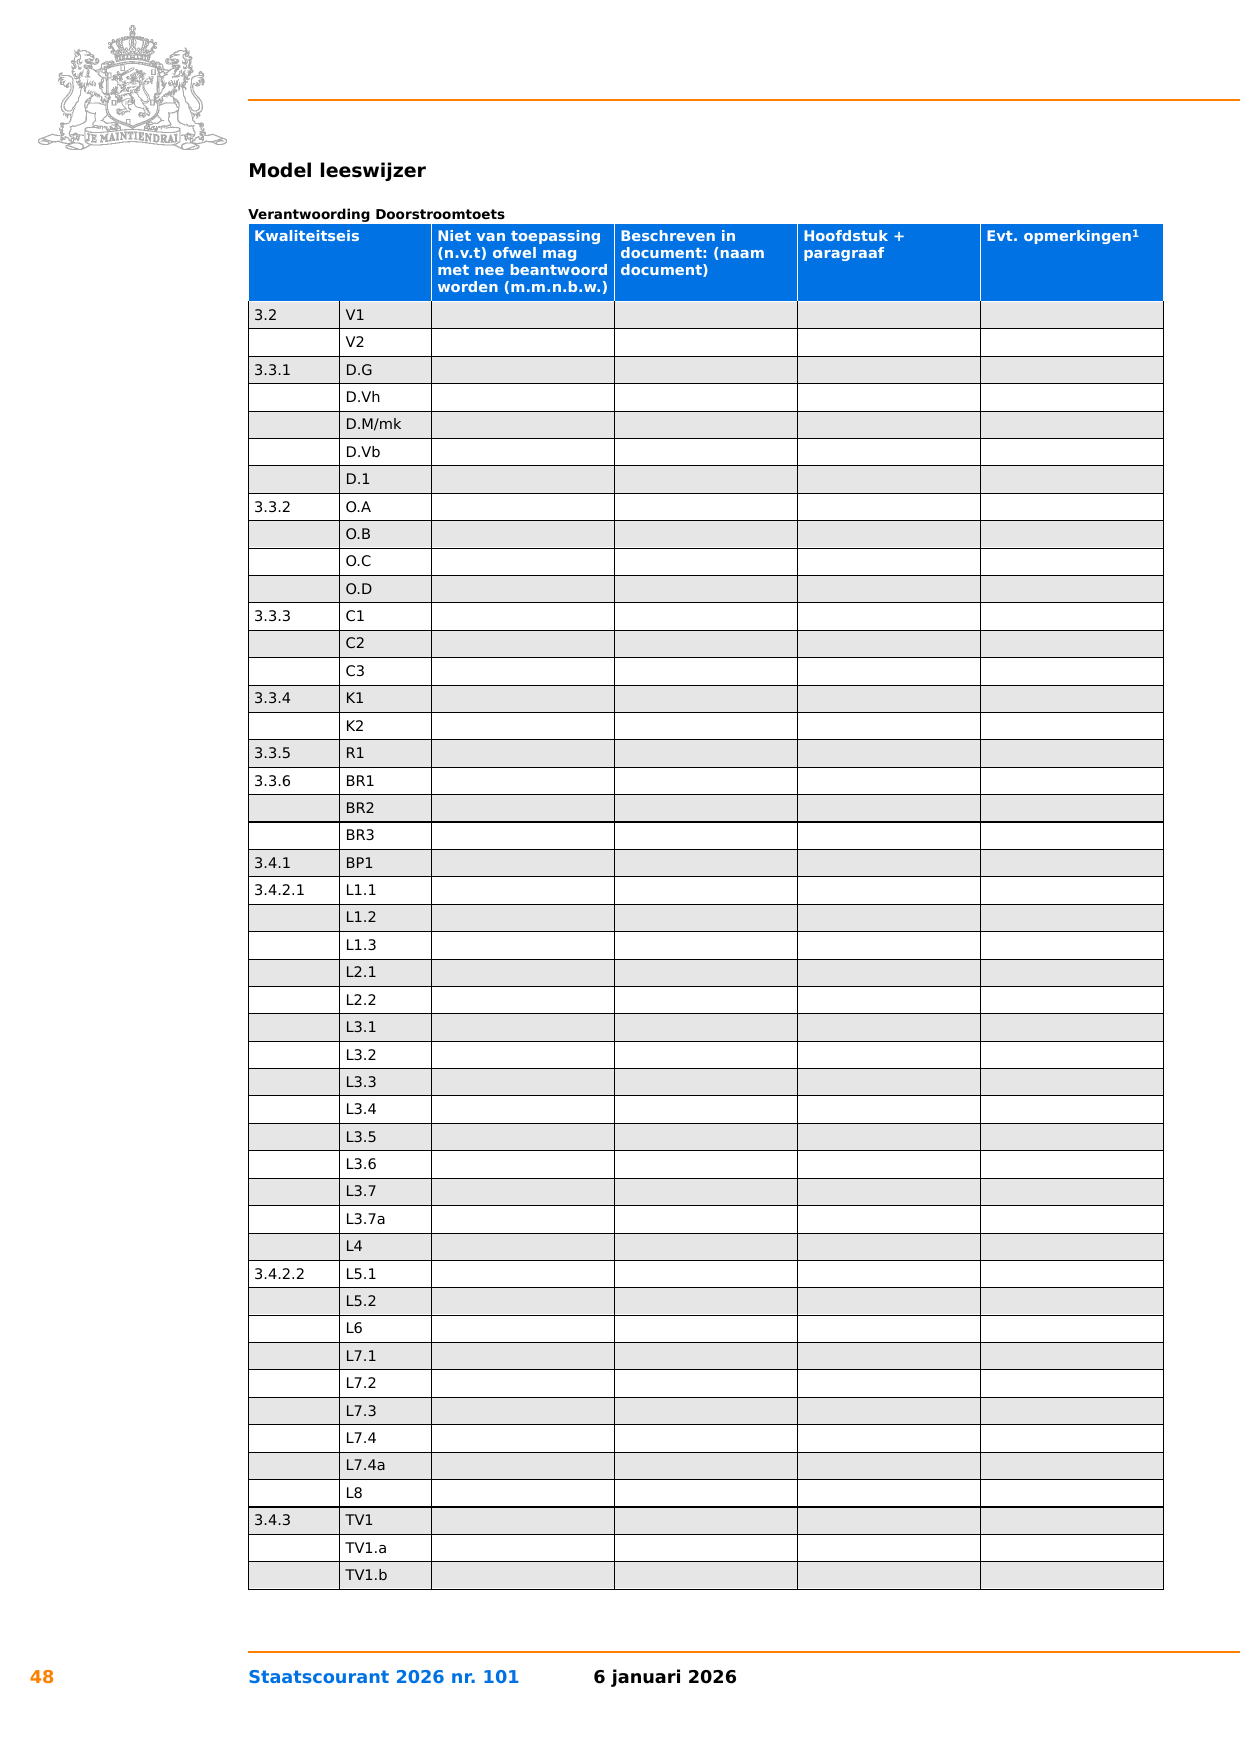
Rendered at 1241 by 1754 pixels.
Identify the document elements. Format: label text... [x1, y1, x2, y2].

table_cell 3.4.1 [249, 850, 339, 876]
table_cell C2 [340, 631, 431, 657]
table_cell [615, 1370, 797, 1397]
table_cell [615, 1151, 797, 1178]
table_cell [798, 1124, 980, 1150]
table_cell [981, 1261, 1163, 1287]
table_cell [432, 658, 614, 684]
table_cell [798, 603, 980, 630]
table_cell [432, 850, 614, 876]
table_cell C3 [340, 658, 431, 684]
table_cell [249, 1316, 339, 1342]
table_cell L7.2 [340, 1370, 431, 1397]
table_cell [798, 740, 980, 767]
table_cell [615, 302, 797, 328]
table_cell BR2 [340, 795, 431, 821]
table_cell [615, 877, 797, 904]
table_cell L2.2 [340, 987, 431, 1013]
table_cell [432, 686, 614, 712]
table_cell [615, 1316, 797, 1342]
table_cell [615, 1042, 797, 1068]
table_cell 3.3.6 [249, 768, 339, 794]
table_cell [615, 1508, 797, 1534]
table_cell [798, 658, 980, 684]
table_cell Evt. opmerkingen1 [981, 224, 1163, 301]
table_cell [981, 1124, 1163, 1150]
table_cell [249, 1398, 339, 1424]
table_cell [615, 412, 797, 438]
table_cell [798, 1508, 980, 1534]
table_cell L3.7 [340, 1179, 431, 1205]
table_cell [249, 1206, 339, 1232]
table_cell [981, 302, 1163, 328]
table_cell [432, 932, 614, 958]
table_cell BR1 [340, 768, 431, 794]
table_cell [798, 960, 980, 986]
table_cell [798, 932, 980, 958]
table_cell Kwaliteitseis [249, 224, 431, 301]
table_cell [432, 1425, 614, 1452]
table_cell [432, 329, 614, 356]
table_cell [432, 1398, 614, 1424]
table_cell [798, 494, 980, 520]
table_cell L7.4 [340, 1425, 431, 1452]
table_cell [432, 795, 614, 821]
table_cell [432, 713, 614, 739]
table_cell [615, 1535, 797, 1561]
table_cell L7.1 [340, 1343, 431, 1369]
table_cell 3.4.2.2 [249, 1261, 339, 1287]
table_cell [798, 1042, 980, 1068]
table_cell [249, 1014, 339, 1041]
table_cell [432, 1480, 614, 1506]
subtitle Model leeswijzer [248, 160, 1163, 182]
table_cell [432, 1288, 614, 1314]
table_cell [981, 1234, 1163, 1260]
table_cell [249, 932, 339, 958]
table_cell [981, 1014, 1163, 1041]
table_cell L5.2 [340, 1288, 431, 1314]
table_cell [249, 905, 339, 931]
table_cell [249, 1096, 339, 1123]
table_cell [615, 1069, 797, 1095]
table_cell O.D [340, 576, 431, 602]
table_cell [798, 713, 980, 739]
table_cell D.G [340, 357, 431, 383]
table_cell [432, 823, 614, 849]
table_cell [798, 1179, 980, 1205]
table_cell [981, 494, 1163, 520]
table_cell [981, 1206, 1163, 1232]
table_cell V2 [340, 329, 431, 356]
table_cell [249, 1124, 339, 1150]
table_cell [432, 1042, 614, 1068]
table_cell [249, 1453, 339, 1479]
table_cell [432, 521, 614, 547]
table_cell [615, 494, 797, 520]
table_cell [432, 631, 614, 657]
table_cell [798, 1014, 980, 1041]
table_cell L1.1 [340, 877, 431, 904]
table_cell [615, 713, 797, 739]
table_cell [249, 1425, 339, 1452]
table_cell [981, 932, 1163, 958]
table_cell [249, 1535, 339, 1561]
table_cell K2 [340, 713, 431, 739]
table_cell O.C [340, 549, 431, 575]
table_cell [432, 987, 614, 1013]
table_cell [432, 1535, 614, 1561]
table_cell [981, 384, 1163, 411]
table_cell [798, 302, 980, 328]
table_cell [798, 631, 980, 657]
table_cell [615, 1343, 797, 1369]
table_cell [432, 439, 614, 465]
table_cell L3.4 [340, 1096, 431, 1123]
table_cell 3.3.2 [249, 494, 339, 520]
table_cell [798, 1398, 980, 1424]
table_cell [249, 1042, 339, 1068]
table_cell [798, 357, 980, 383]
table_cell C1 [340, 603, 431, 630]
table_cell [432, 412, 614, 438]
table_cell [249, 412, 339, 438]
table_cell [798, 439, 980, 465]
table_cell [432, 384, 614, 411]
table_cell K1 [340, 686, 431, 712]
table_cell D.Vh [340, 384, 431, 411]
table_cell [432, 466, 614, 493]
table_cell [981, 1425, 1163, 1452]
table_cell L7.4a [340, 1453, 431, 1479]
table_cell 3.3.1 [249, 357, 339, 383]
table_cell TV1.a [340, 1535, 431, 1561]
table_cell [615, 603, 797, 630]
table_cell [981, 740, 1163, 767]
table_cell L3.1 [340, 1014, 431, 1041]
table_cell 3.2 [249, 302, 339, 328]
table_cell [981, 1535, 1163, 1561]
table_cell [432, 960, 614, 986]
table_cell [615, 960, 797, 986]
table_cell [981, 960, 1163, 986]
table_cell [981, 795, 1163, 821]
table_cell [432, 1234, 614, 1260]
table_cell [615, 1562, 797, 1588]
table_cell [798, 1316, 980, 1342]
table_cell [615, 905, 797, 931]
table_cell [615, 1261, 797, 1287]
table_cell L1.3 [340, 932, 431, 958]
table_cell [981, 329, 1163, 356]
table_cell [432, 877, 614, 904]
table_cell [249, 1288, 339, 1314]
table_cell [432, 576, 614, 602]
table_cell [249, 549, 339, 575]
table_cell [981, 1096, 1163, 1123]
table_cell L5.1 [340, 1261, 431, 1287]
table_cell [798, 850, 980, 876]
table_cell [981, 1480, 1163, 1506]
table_cell [981, 658, 1163, 684]
table_cell [432, 905, 614, 931]
table_cell [615, 521, 797, 547]
table_cell [615, 658, 797, 684]
table_cell D.1 [340, 466, 431, 493]
table_cell [615, 1453, 797, 1479]
table_cell [981, 1398, 1163, 1424]
table_cell [798, 1069, 980, 1095]
table_cell [798, 521, 980, 547]
table_cell [615, 549, 797, 575]
table_cell [798, 1453, 980, 1479]
table_cell [981, 439, 1163, 465]
table_cell Niet van toepassing (n.v.t) ofwel mag met nee beantwoord worden (m.m.n.b.w.) [432, 224, 614, 301]
table_cell D.Vb [340, 439, 431, 465]
table_cell [981, 631, 1163, 657]
table_cell [798, 987, 980, 1013]
table_cell [981, 686, 1163, 712]
table_cell [432, 768, 614, 794]
table_cell L2.1 [340, 960, 431, 986]
table_cell [615, 1014, 797, 1041]
table_cell [798, 1562, 980, 1588]
table_cell [981, 1179, 1163, 1205]
table_cell [798, 329, 980, 356]
table_cell [432, 603, 614, 630]
table_cell [249, 1480, 339, 1506]
table_cell [432, 1316, 614, 1342]
table_cell [615, 357, 797, 383]
table_cell [798, 1261, 980, 1287]
table_cell [798, 1288, 980, 1314]
table_cell [432, 1124, 614, 1150]
table_cell [615, 740, 797, 767]
table_cell [615, 576, 797, 602]
table_cell [615, 1096, 797, 1123]
table_cell TV1.b [340, 1562, 431, 1588]
table_cell L7.3 [340, 1398, 431, 1424]
table_cell [981, 1562, 1163, 1588]
table_cell [615, 1206, 797, 1232]
table_cell [615, 823, 797, 849]
table_cell L3.2 [340, 1042, 431, 1068]
table_cell [432, 494, 614, 520]
table_cell [981, 823, 1163, 849]
table_cell [249, 631, 339, 657]
table_cell [432, 1453, 614, 1479]
table_cell [249, 1370, 339, 1397]
table_cell [249, 1179, 339, 1205]
table_cell [615, 987, 797, 1013]
table_cell [615, 1398, 797, 1424]
table_cell V1 [340, 302, 431, 328]
table_cell [981, 1508, 1163, 1534]
table_cell [981, 1042, 1163, 1068]
table_cell [981, 1343, 1163, 1369]
table_cell [981, 768, 1163, 794]
table_cell [798, 905, 980, 931]
table_cell L3.7a [340, 1206, 431, 1232]
table_cell [981, 549, 1163, 575]
table_cell [249, 658, 339, 684]
table_cell [615, 1425, 797, 1452]
table_cell [249, 1069, 339, 1095]
table_cell [249, 795, 339, 821]
table_cell [432, 1206, 614, 1232]
table_cell 3.3.5 [249, 740, 339, 767]
table_cell [981, 1151, 1163, 1178]
table_cell [432, 1508, 614, 1534]
table_cell TV1 [340, 1508, 431, 1534]
table_cell [798, 1535, 980, 1561]
table_cell [249, 466, 339, 493]
table_cell [981, 1316, 1163, 1342]
table_cell [615, 768, 797, 794]
table_cell [798, 1480, 980, 1506]
table_cell [249, 576, 339, 602]
table_cell [432, 1343, 614, 1369]
table_cell [432, 1261, 614, 1287]
table_cell [798, 1096, 980, 1123]
table_cell [981, 357, 1163, 383]
table_cell [432, 740, 614, 767]
table_cell [615, 1124, 797, 1150]
table_cell [249, 1234, 339, 1260]
table_cell [798, 1151, 980, 1178]
table_cell [432, 1562, 614, 1588]
table_cell [798, 1343, 980, 1369]
table_cell Hoofdstuk + paragraaf [798, 224, 980, 301]
table_cell 3.3.4 [249, 686, 339, 712]
table_cell L3.3 [340, 1069, 431, 1095]
table_cell [432, 549, 614, 575]
table_cell [981, 987, 1163, 1013]
table_cell L3.6 [340, 1151, 431, 1178]
table_cell 3.4.3 [249, 1508, 339, 1534]
table_cell [981, 412, 1163, 438]
table_cell [798, 1370, 980, 1397]
table_cell [615, 932, 797, 958]
table_cell [615, 795, 797, 821]
table_cell [432, 1370, 614, 1397]
table_cell 3.3.3 [249, 603, 339, 630]
table_cell L6 [340, 1316, 431, 1342]
table_cell [615, 631, 797, 657]
picture [38, 25, 227, 150]
table_cell [615, 686, 797, 712]
table_cell [798, 686, 980, 712]
table_cell [432, 1014, 614, 1041]
table_cell [798, 466, 980, 493]
table_cell [249, 713, 339, 739]
table_cell [981, 466, 1163, 493]
table_cell [798, 823, 980, 849]
table_cell [981, 905, 1163, 931]
table_cell [981, 603, 1163, 630]
table_cell [798, 877, 980, 904]
table_cell [249, 1562, 339, 1588]
table_cell L4 [340, 1234, 431, 1260]
table_cell [249, 521, 339, 547]
table_cell [981, 576, 1163, 602]
table_cell [249, 1343, 339, 1369]
table_cell R1 [340, 740, 431, 767]
table_cell [981, 1069, 1163, 1095]
table_cell [249, 329, 339, 356]
table_cell [432, 1069, 614, 1095]
table_cell [432, 1179, 614, 1205]
table_cell Beschreven in document: (naam document) [615, 224, 797, 301]
table_cell [981, 1288, 1163, 1314]
table_cell [432, 1096, 614, 1123]
table_cell L1.2 [340, 905, 431, 931]
table_cell [615, 850, 797, 876]
table_cell [981, 1370, 1163, 1397]
table_cell [981, 713, 1163, 739]
table_cell [798, 768, 980, 794]
table_cell O.B [340, 521, 431, 547]
table_cell [798, 549, 980, 575]
table_cell [798, 576, 980, 602]
table_cell D.M/mk [340, 412, 431, 438]
table_cell [615, 466, 797, 493]
table_cell [981, 521, 1163, 547]
table_cell [981, 1453, 1163, 1479]
table_cell [798, 1234, 980, 1260]
table_cell [249, 1151, 339, 1178]
table_cell [798, 1425, 980, 1452]
table_cell [798, 795, 980, 821]
table_cell BP1 [340, 850, 431, 876]
table_cell [432, 302, 614, 328]
table_cell [615, 1480, 797, 1506]
table_cell [615, 439, 797, 465]
table_cell [249, 987, 339, 1013]
table_cell [249, 439, 339, 465]
table_header Verantwoording Doorstroomtoets [248, 207, 1163, 223]
table_cell [615, 1234, 797, 1260]
table_cell O.A [340, 494, 431, 520]
table_cell [798, 412, 980, 438]
table_cell L8 [340, 1480, 431, 1506]
table_cell [981, 877, 1163, 904]
table_cell [249, 384, 339, 411]
table_cell [615, 329, 797, 356]
table_cell L3.5 [340, 1124, 431, 1150]
table_cell [432, 357, 614, 383]
table_cell [249, 960, 339, 986]
table_cell BR3 [340, 823, 431, 849]
table_cell [981, 850, 1163, 876]
table_cell [249, 823, 339, 849]
table_cell 3.4.2.1 [249, 877, 339, 904]
table_cell [798, 384, 980, 411]
table_cell [432, 1151, 614, 1178]
table_cell [615, 1179, 797, 1205]
table_cell [615, 384, 797, 411]
table_cell [798, 1206, 980, 1232]
table_cell [615, 1288, 797, 1314]
